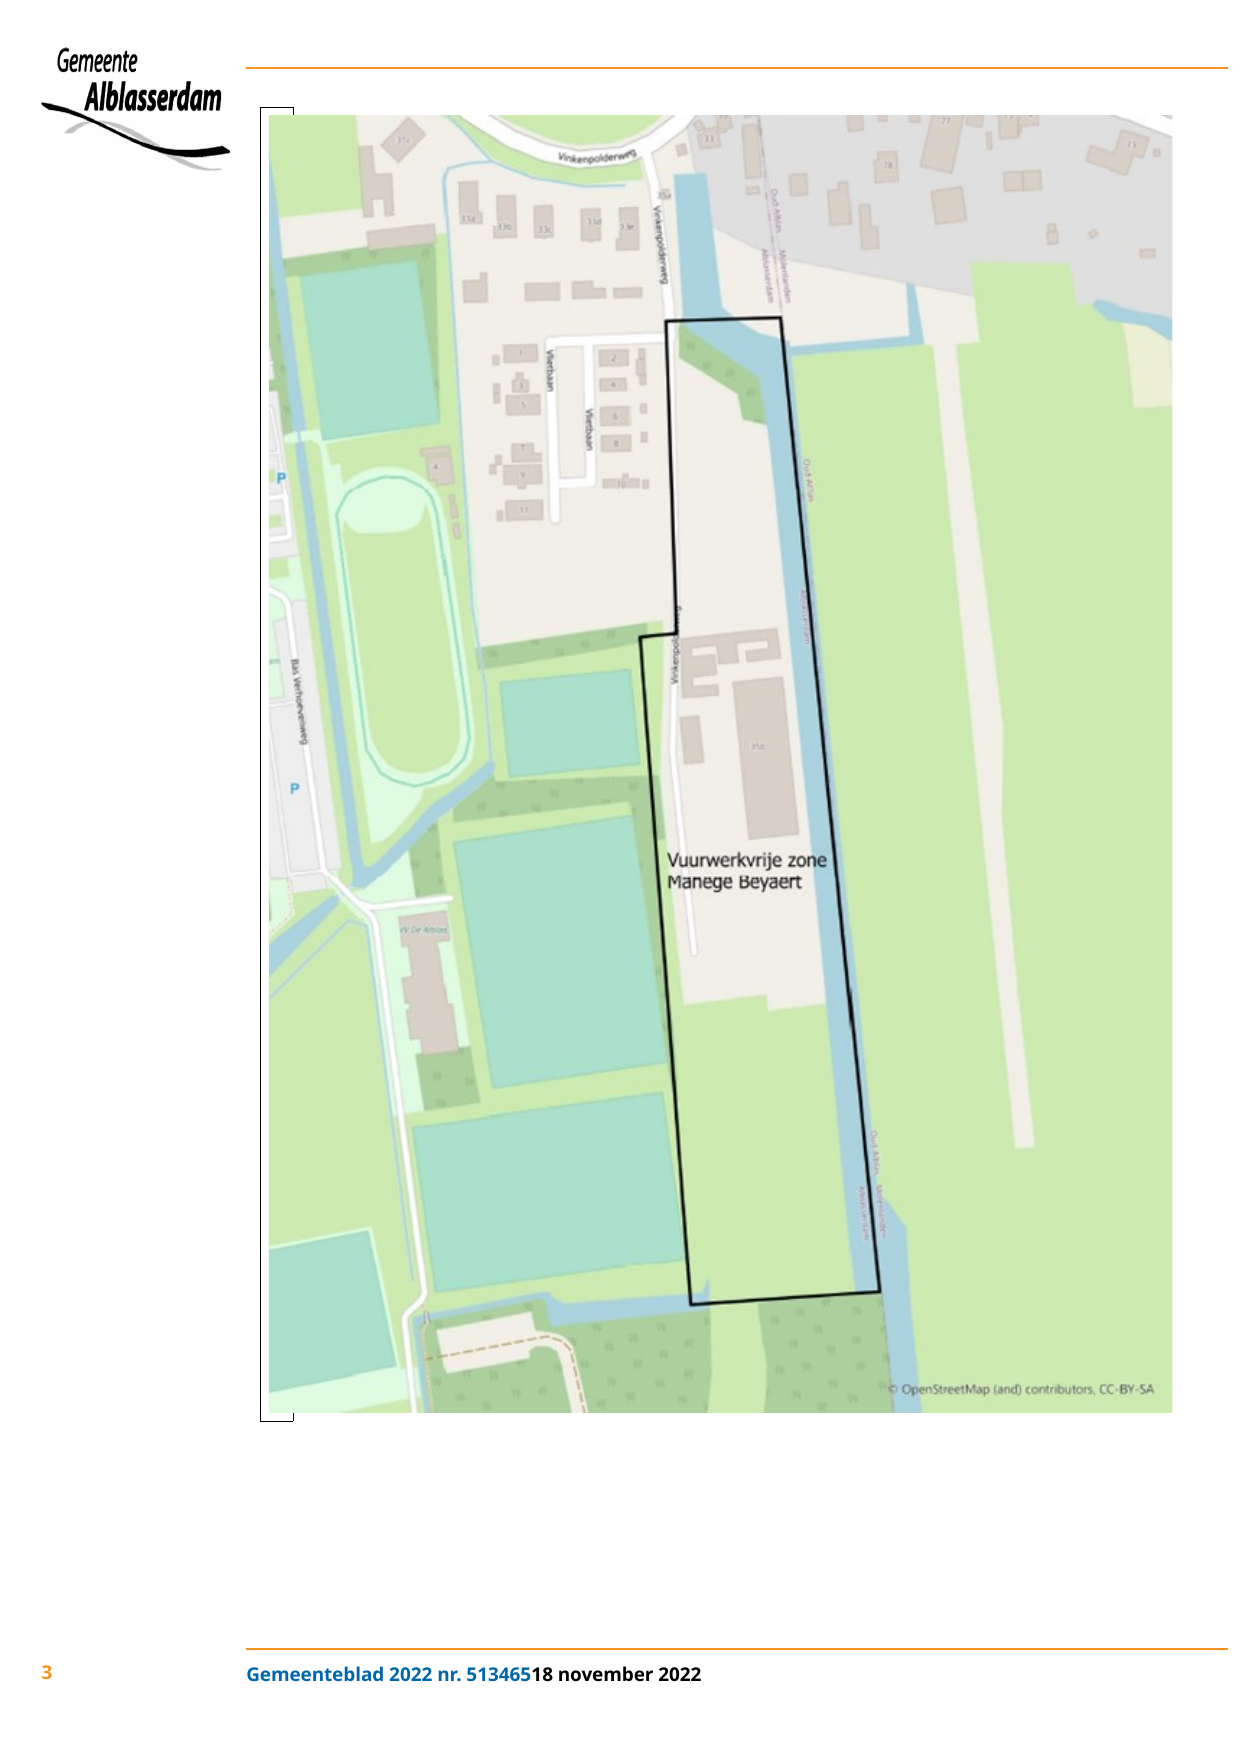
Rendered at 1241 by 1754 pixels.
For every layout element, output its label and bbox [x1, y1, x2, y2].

picture [268, 115, 1173, 1413]
picture [41, 47, 231, 172]
